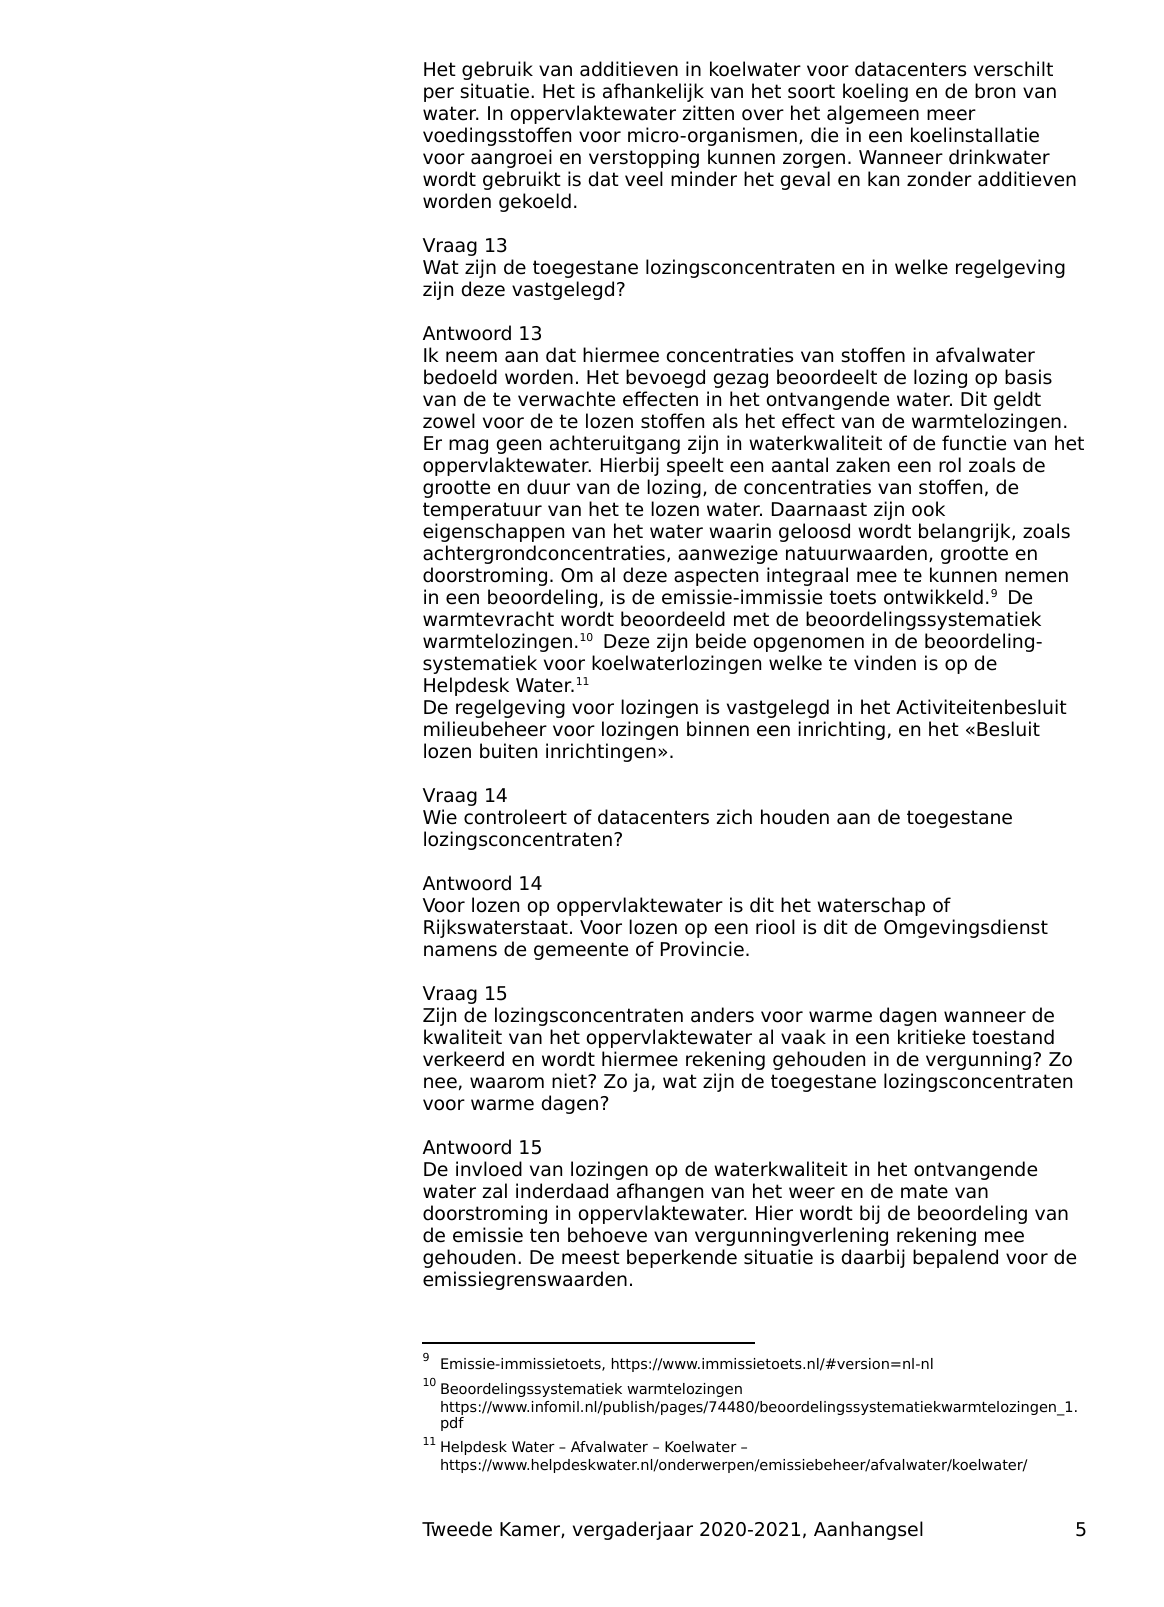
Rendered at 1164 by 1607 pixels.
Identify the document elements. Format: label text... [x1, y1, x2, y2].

text Wie controleert of datacenters zich houden aan de toegestane lozingsconcentraten? [422, 807, 1087, 851]
text De regelgeving voor lozingen is vastgelegd in het Activiteitenbesluit milieubeheer voor lozingen binnen een inrichting, en het «Besluit lozen buiten inrichtingen». [422, 697, 1087, 763]
text Zijn de lozingsconcentraten anders voor warme dagen wanneer de kwaliteit van het oppervlaktewater al vaak in een kritieke toestand verkeerd en wordt hiermee rekening gehouden in de vergunning? Zo nee, waarom niet? Zo ja, wat zijn de toegestane lozingsconcentraten voor warme dagen? [422, 1005, 1087, 1115]
text De invloed van lozingen op de waterkwaliteit in het ontvangende water zal inderdaad afhangen van het weer en de mate van doorstroming in oppervlaktewater. Hier wordt bij de beoordeling van de emissie ten behoeve van vergunningverlening rekening mee gehouden. De meest beperkende situatie is daarbij bepalend voor de emissiegrenswaarden. [422, 1159, 1087, 1291]
text Vraag 13 [422, 235, 1087, 257]
text Ik neem aan dat hiermee concentraties van stoffen in afvalwater bedoeld worden. Het bevoegd gezag beoordeelt de lozing op basis van de te verwachte effecten in het ontvangende water. Dit geldt zowel voor de te lozen stoffen als het effect van de warmtelozingen. Er mag geen achteruitgang zijn in waterkwaliteit of de functie van het oppervlaktewater. Hierbij speelt een aantal zaken een rol zoals de grootte en duur van de lozing, de concentraties van stoffen, de temperatuur van het te lozen water. Daarnaast zijn ook eigenschappen van het water waarin geloosd wordt belangrijk, zoals achtergrondconcentraties, aanwezige natuurwaarden, grootte en doorstroming. Om al deze aspecten integraal mee te kunnen nemen in een beoordeling, is de emissie-immissie toets ontwikkeld. De warmtevracht wordt beoordeeld met de beoordelingssystematiek warmtelozingen. Deze zijn beide opgenomen in de beoordeling-systematiek voor koelwaterlozingen welke te vinden is op de Helpdesk Water. [422, 345, 1087, 697]
text Antwoord 13 [422, 323, 1087, 345]
text Emissie-immissietoets, https://www.immissietoets.nl/#version=nl-nl [422, 1352, 1087, 1374]
text Antwoord 15 [422, 1137, 1087, 1159]
text Het gebruik van additieven in koelwater voor datacenters verschilt per situatie. Het is afhankelijk van het soort koeling en de bron van water. In oppervlaktewater zitten over het algemeen meer voedingsstoffen voor micro-organismen, die in een koelinstallatie voor aangroei en verstopping kunnen zorgen. Wanneer drinkwater wordt gebruikt is dat veel minder het geval en kan zonder additieven worden gekoeld. [422, 59, 1087, 213]
text Helpdesk Water – Afvalwater – Koelwater – https://www.helpdeskwater.nl/onderwerpen/emissiebeheer/afvalwater/koelwater/ [422, 1435, 1087, 1474]
text Antwoord 14 [422, 873, 1087, 895]
text Vraag 15 [422, 983, 1087, 1005]
text Voor lozen op oppervlaktewater is dit het waterschap of Rijkswaterstaat. Voor lozen op een riool is dit de Omgevingsdienst namens de gemeente of Provincie. [422, 895, 1087, 961]
text Vraag 14 [422, 785, 1087, 807]
text Beoordelingssystematiek warmtelozingen https://www.infomil.nl/publish/pages/74480/beoordelingssystematiekwarmtelozingen_1.pdf [422, 1377, 1087, 1432]
text Wat zijn de toegestane lozingsconcentraten en in welke regelgeving zijn deze vastgelegd? [422, 257, 1087, 301]
